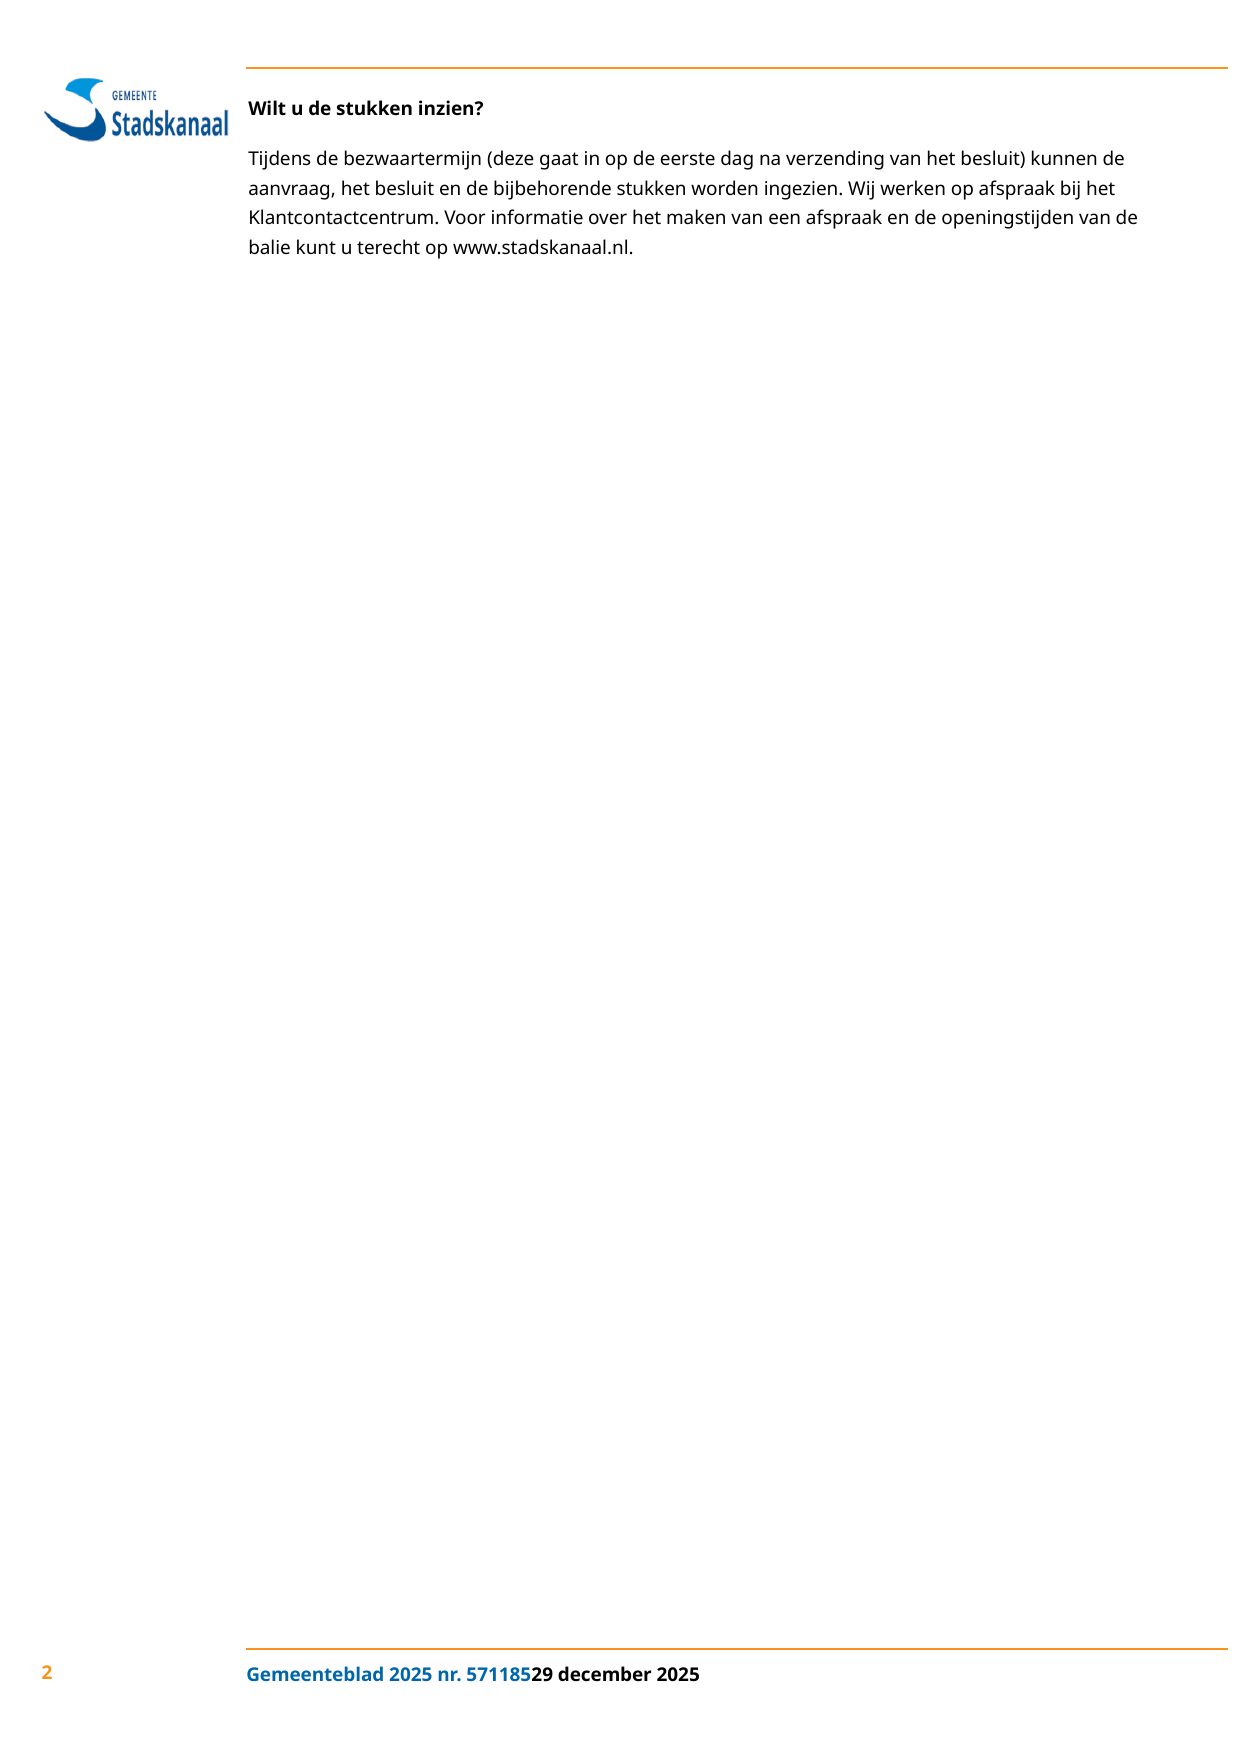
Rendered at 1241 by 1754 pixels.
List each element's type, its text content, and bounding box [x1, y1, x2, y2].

text Wilt u de stukken inzien? [248, 95, 1152, 121]
text Tijdens de bezwaartermijn (deze gaat in op de eerste dag na verzending van het besluit) kunnen de aanvraag, het besluit en de bijbehorende stukken worden ingezien. Wij werken op afspraak bij het Klantcontactcentrum. Voor informatie over het maken van een afspraak en de openingstijden van de balie kunt u terecht op www.stadskanaal.nl. [248, 145, 1152, 260]
picture [41, 47, 231, 172]
